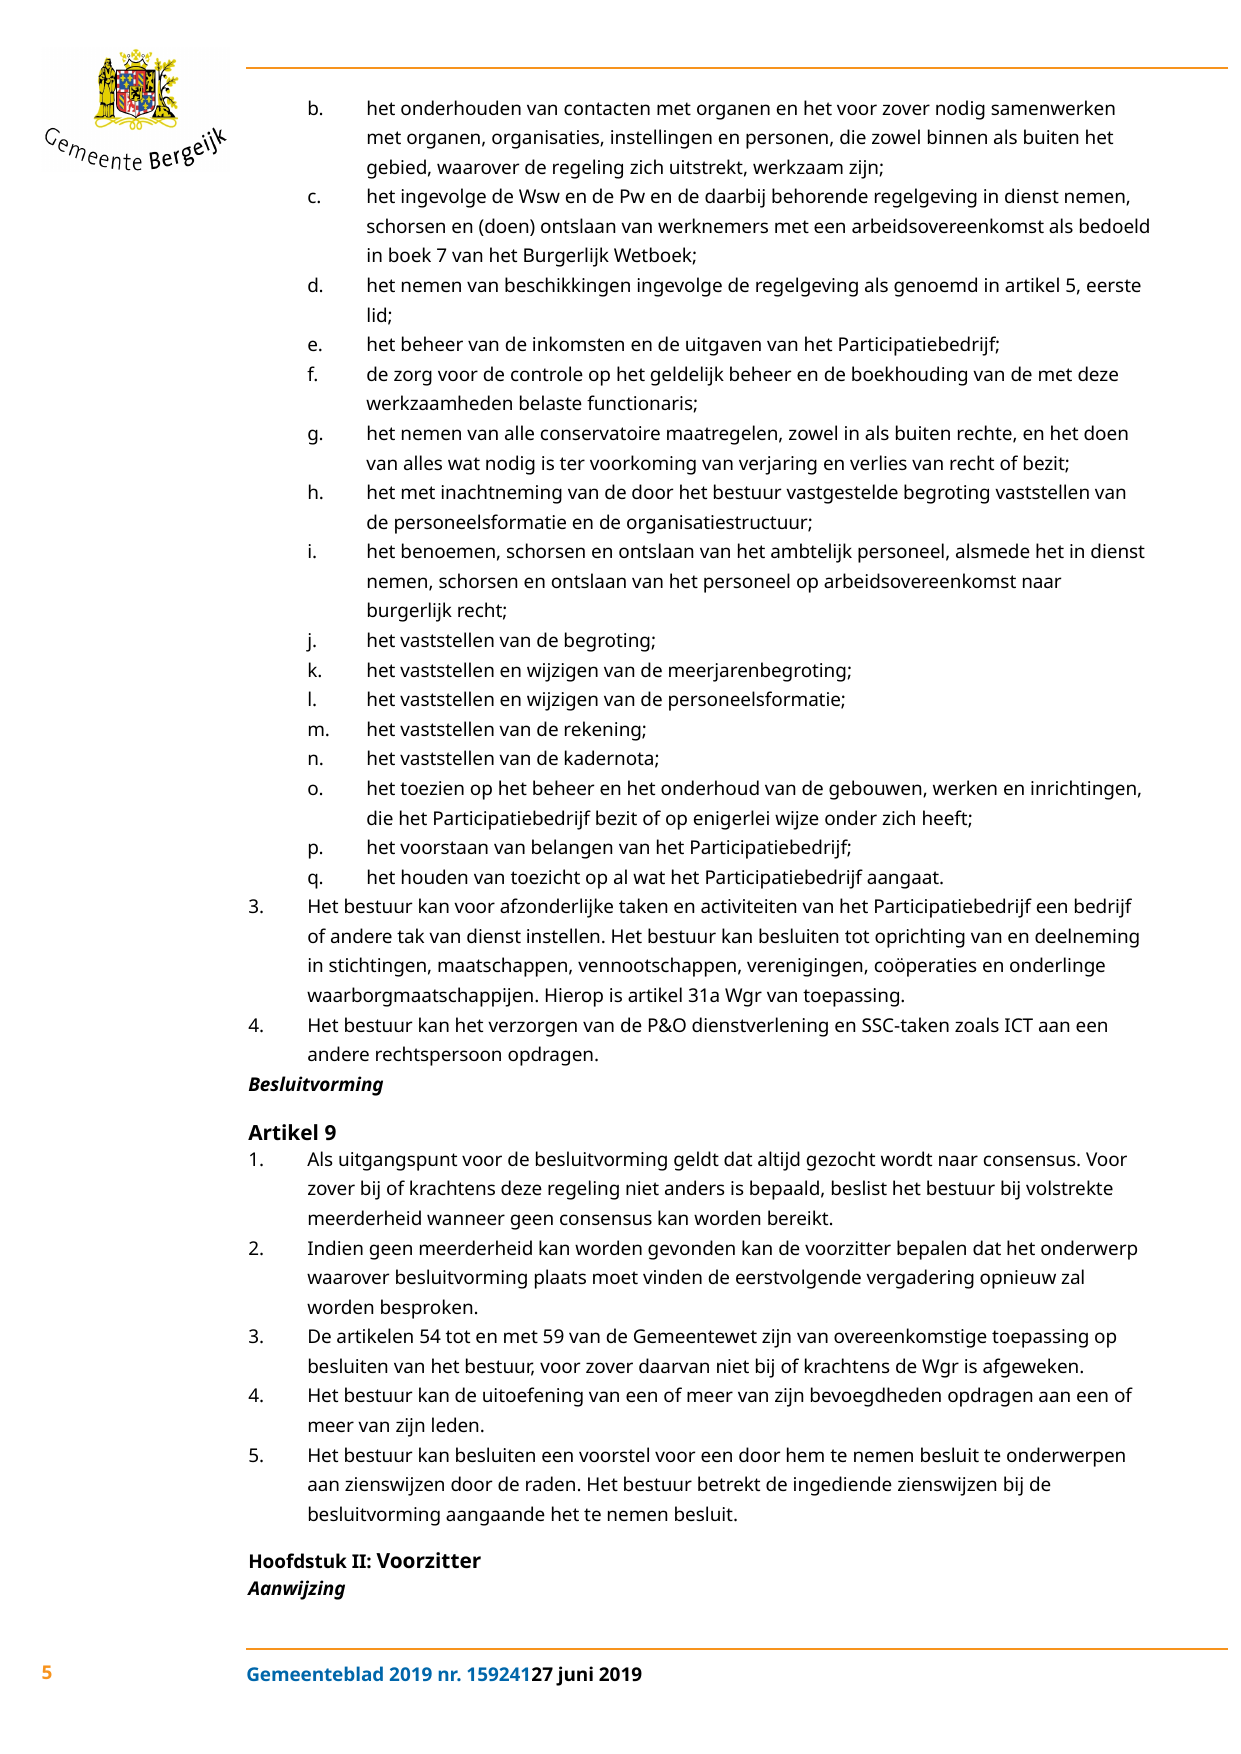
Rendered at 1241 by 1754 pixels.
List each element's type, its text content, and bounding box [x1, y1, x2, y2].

text Besluitvorming [248, 1071, 1152, 1097]
list het ingevolge de Wsw en de Pw en de daarbij behorende regelgeving in dienst nemen, schorsen en (doen) ontslaan van werknemers met een arbeidsovereenkomst als bedoeld in boek 7 van het Burgerlijk Wetboek; [307, 183, 1152, 268]
list het vaststellen van de begroting; [307, 627, 1152, 653]
list het onderhouden van contacten met organen en het voor zover nodig samenwerken met organen, organisaties, instellingen en personen, die zowel binnen als buiten het gebied, waarover de regeling zich uitstrekt, werkzaam zijn; [307, 95, 1152, 180]
list Het bestuur kan het verzorgen van de P&O dienstverlening en SSC-taken zoals ICT aan een andere rechtspersoon opdragen. [248, 1012, 1152, 1067]
text Hoofdstuk II: Voorzitter [248, 1547, 1152, 1575]
list De artikelen 54 tot en met 59 van de Gemeentewet zijn van overeenkomstige toepassing op besluiten van het bestuur, voor zover daarvan niet bij of krachtens de Wgr is afgeweken. [248, 1323, 1152, 1379]
list het houden van toezicht op al wat het Participatiebedrijf aangaat. [307, 864, 1152, 890]
list het benoemen, schorsen en ontslaan van het ambtelijk personeel, alsmede het in dienst nemen, schorsen en ontslaan van het personeel op arbeidsovereenkomst naar burgerlijk recht; [307, 538, 1152, 623]
list het vaststellen van de rekening; [307, 716, 1152, 742]
list het nemen van alle conservatoire maatregelen, zowel in als buiten rechte, en het doen van alles wat nodig is ter voorkoming van verjaring en verlies van recht of bezit; [307, 420, 1152, 476]
list het met inachtneming van de door het bestuur vastgestelde begroting vaststellen van de personeelsformatie en de organisatiestructuur; [307, 479, 1152, 535]
list het nemen van beschikkingen ingevolge de regelgeving als genoemd in artikel 5, eerste lid; [307, 272, 1152, 328]
list Indien geen meerderheid kan worden gevonden kan de voorzitter bepalen dat het onderwerp waarover besluitvorming plaats moet vinden de eerstvolgende vergadering opnieuw zal worden besproken. [248, 1235, 1152, 1320]
list Het bestuur kan besluiten een voorstel voor een door hem te nemen besluit te onderwerpen aan zienswijzen door de raden. Het bestuur betrekt de ingediende zienswijzen bij de besluitvorming aangaande het te nemen besluit. [248, 1442, 1152, 1527]
text Artikel 9 [248, 1118, 1152, 1146]
list Als uitgangspunt voor de besluitvorming geldt dat altijd gezocht wordt naar consensus. Voor zover bij of krachtens deze regeling niet anders is bepaald, beslist het bestuur bij volstrekte meerderheid wanneer geen consensus kan worden bereikt. [248, 1146, 1152, 1231]
list Het bestuur kan de uitoefening van een of meer van zijn bevoegdheden opdragen aan een of meer van zijn leden. [248, 1383, 1152, 1438]
list Het bestuur kan voor afzonderlijke taken en activiteiten van het Participatiebedrijf een bedrijf of andere tak van dienst instellen. Het bestuur kan besluiten tot oprichting van en deelneming in stichtingen, maatschappen, vennootschappen, verenigingen, coöperaties en onderlinge waarborgmaatschappijen. Hierop is artikel 31a Wgr van toepassing. [248, 893, 1152, 1008]
list het vaststellen en wijzigen van de meerjarenbegroting; [307, 657, 1152, 683]
list het beheer van de inkomsten en de uitgaven van het Participatiebedrijf; [307, 331, 1152, 357]
text Aanwijzing [248, 1575, 1152, 1601]
list het vaststellen van de kadernota; [307, 746, 1152, 771]
list het vaststellen en wijzigen van de personeelsformatie; [307, 686, 1152, 712]
picture [41, 47, 231, 172]
list het voorstaan van belangen van het Participatiebedrijf; [307, 834, 1152, 860]
list het toezien op het beheer en het onderhoud van de gebouwen, werken en inrichtingen, die het Participatiebedrijf bezit of op enigerlei wijze onder zich heeft; [307, 775, 1152, 831]
list de zorg voor de controle op het geldelijk beheer en de boekhouding van de met deze werkzaamheden belaste functionaris; [307, 361, 1152, 416]
